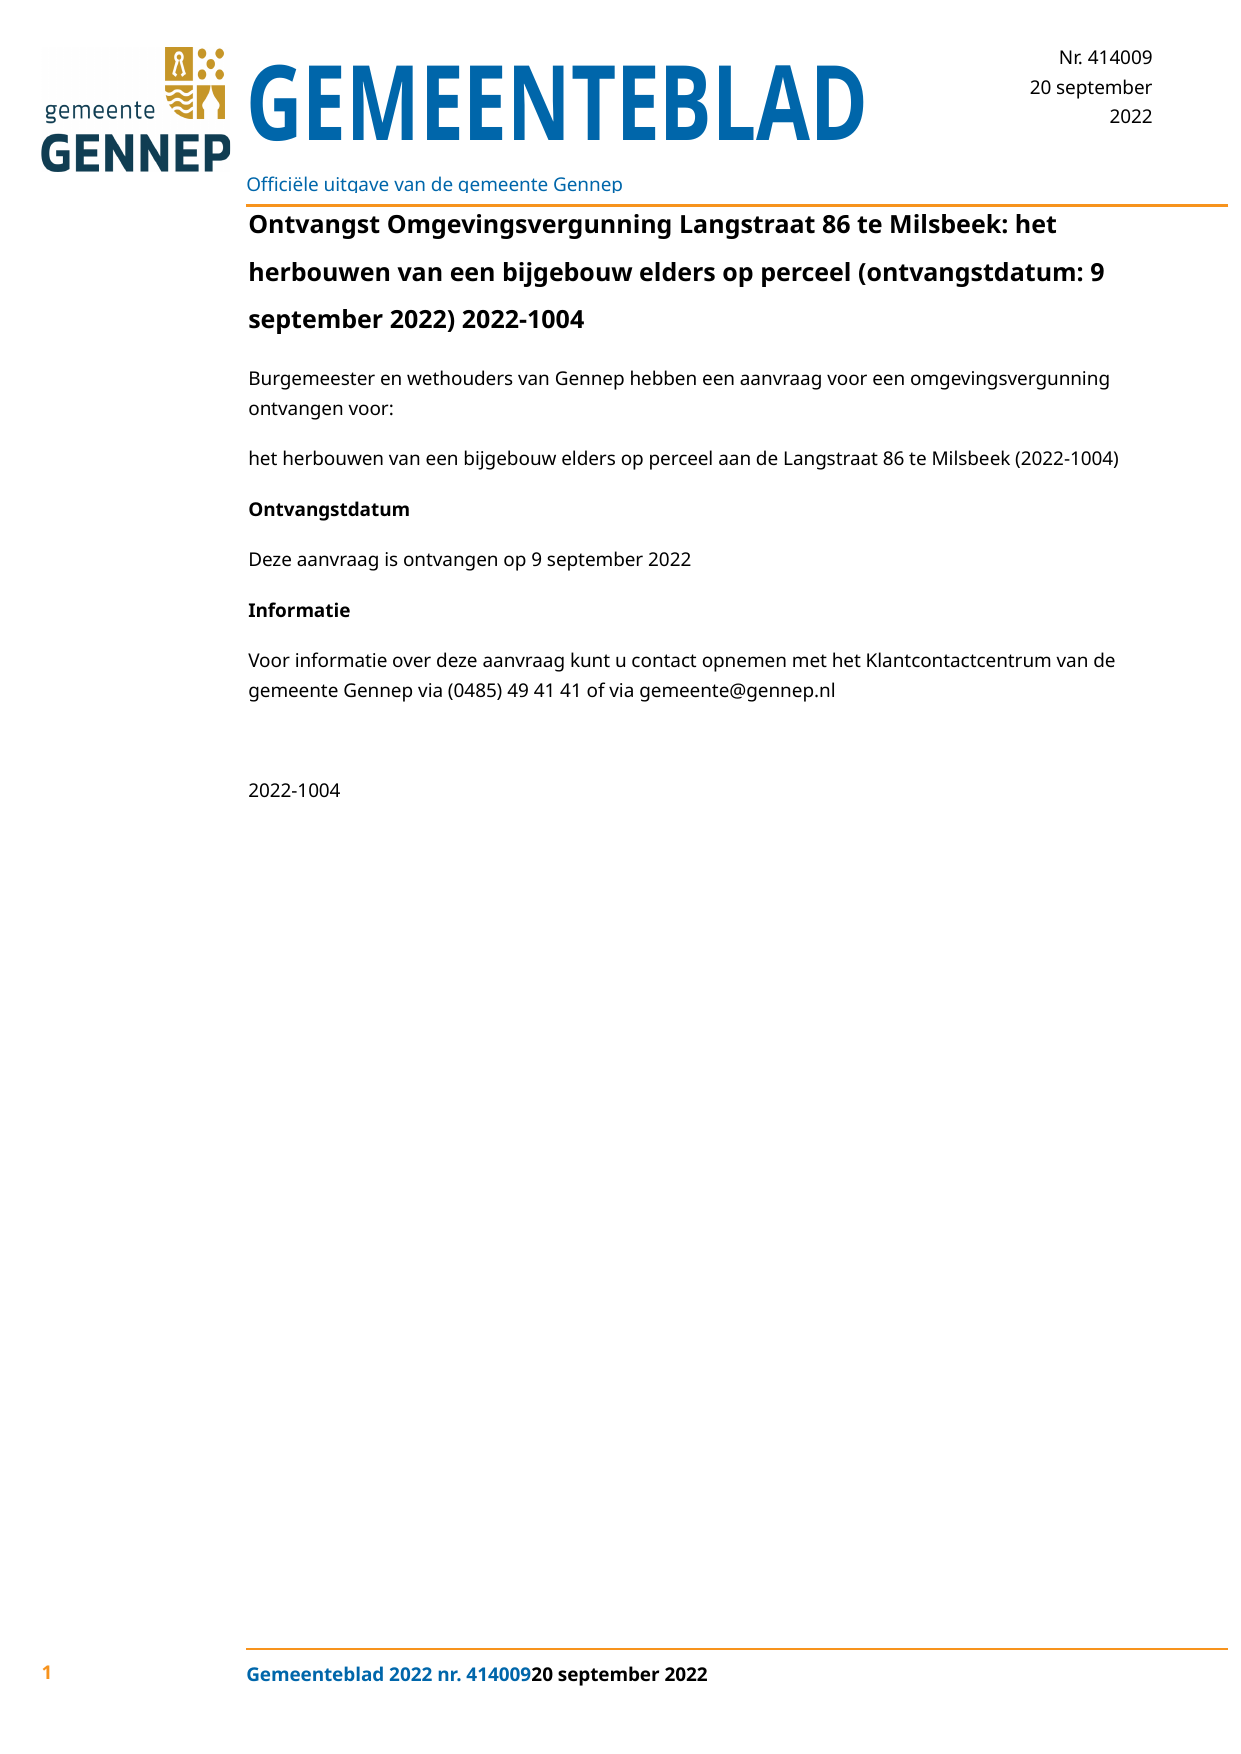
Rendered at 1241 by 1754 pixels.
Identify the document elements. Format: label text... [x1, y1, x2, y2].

text Voor informatie over deze aanvraag kunt u contact opnemen met het Klantcontactcentrum van de gemeente Gennep via (0485) 49 41 41 of via gemeente@gennep.nl [248, 647, 1152, 702]
text Deze aanvraag is ontvangen op 9 september 2022 [248, 546, 1152, 572]
text 2022-1004 [248, 778, 1152, 803]
text Ontvangst Omgevingsvergunning Langstraat 86 te Milsbeek: het herbouwen van een bijgebouw elders op perceel (ontvangstdatum: 9 september 2022) 2022-1004 [248, 207, 1152, 336]
text Burgemeester en wethouders van Gennep hebben een aanvraag voor een omgevingsvergunning ontvangen voor: [248, 366, 1152, 421]
text het herbouwen van een bijgebouw elders op perceel aan de Langstraat 86 te Milsbeek (2022-1004) [248, 446, 1152, 471]
text Informatie [248, 597, 1152, 622]
text Ontvangstdatum [248, 496, 1152, 522]
picture [41, 47, 231, 172]
